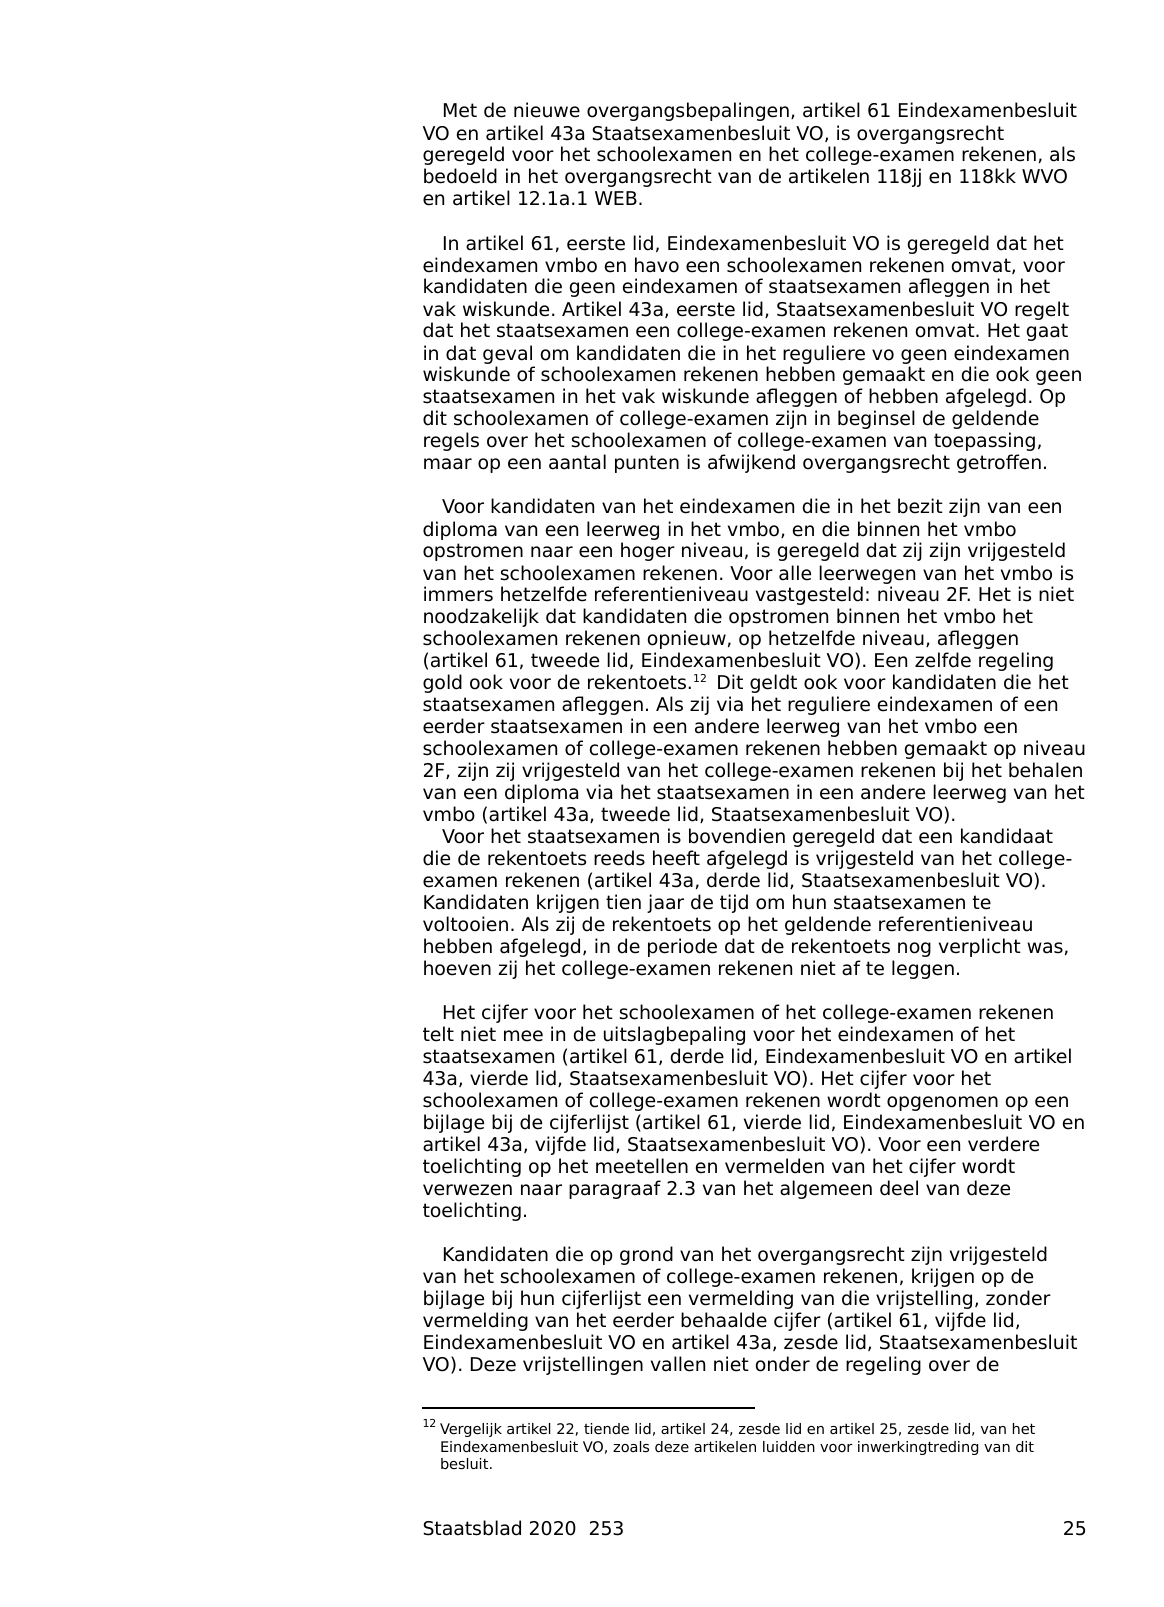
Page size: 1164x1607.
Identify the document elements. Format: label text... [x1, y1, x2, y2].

text Vergelijk artikel 22, tiende lid, artikel 24, zesde lid en artikel 25, zesde lid, van het Eindexamenbesluit VO, zoals deze artikelen luidden voor inwerkingtreding van dit besluit. [422, 1417, 1087, 1473]
text Kandidaten die op grond van het overgangsrecht zijn vrijgesteld van het schoolexamen of college-examen rekenen, krijgen op de bijlage bij hun cijferlijst een vermelding van die vrijstelling, zonder vermelding van het eerder behaalde cijfer (artikel 61, vijfde lid, Eindexamenbesluit VO en artikel 43a, zesde lid, Staatsexamenbesluit VO). Deze vrijstellingen vallen niet onder de regeling over de [422, 1244, 1087, 1376]
text Voor kandidaten van het eindexamen die in het bezit zijn van een diploma van een leerweg in het vmbo, en die binnen het vmbo opstromen naar een hoger niveau, is geregeld dat zij zijn vrijgesteld van het schoolexamen rekenen. Voor alle leerwegen van het vmbo is immers hetzelfde referentieniveau vastgesteld: niveau 2F. Het is niet noodzakelijk dat kandidaten die opstromen binnen het vmbo het schoolexamen rekenen opnieuw, op hetzelfde niveau, afleggen (artikel 61, tweede lid, Eindexamenbesluit VO). Een zelfde regeling gold ook voor de rekentoets. Dit geldt ook voor kandidaten die het staatsexamen afleggen. Als zij via het reguliere eindexamen of een eerder staatsexamen in een andere leerweg van het vmbo een schoolexamen of college-examen rekenen hebben gemaakt op niveau 2F, zijn zij vrijgesteld van het college-examen rekenen bij het behalen van een diploma via het staatsexamen in een andere leerweg van het vmbo (artikel 43a, tweede lid, Staatsexamenbesluit VO). [422, 496, 1087, 826]
text Het cijfer voor het schoolexamen of het college-examen rekenen telt niet mee in de uitslagbepaling voor het eindexamen of het staatsexamen (artikel 61, derde lid, Eindexamenbesluit VO en artikel 43a, vierde lid, Staatsexamenbesluit VO). Het cijfer voor het schoolexamen of college-examen rekenen wordt opgenomen op een bijlage bij de cijferlijst (artikel 61, vierde lid, Eindexamenbesluit VO en artikel 43a, vijfde lid, Staatsexamenbesluit VO). Voor een verdere toelichting op het meetellen en vermelden van het cijfer wordt verwezen naar paragraaf 2.3 van het algemeen deel van deze toelichting. [422, 1002, 1087, 1222]
text Voor het staatsexamen is bovendien geregeld dat een kandidaat die de rekentoets reeds heeft afgelegd is vrijgesteld van het college-examen rekenen (artikel 43a, derde lid, Staatsexamenbesluit VO). Kandidaten krijgen tien jaar de tijd om hun staatsexamen te voltooien. Als zij de rekentoets op het geldende referentieniveau hebben afgelegd, in de periode dat de rekentoets nog verplicht was, hoeven zij het college-examen rekenen niet af te leggen. [422, 826, 1087, 980]
text Met de nieuwe overgangsbepalingen, artikel 61 Eindexamenbesluit VO en artikel 43a Staatsexamenbesluit VO, is overgangsrecht geregeld voor het schoolexamen en het college-examen rekenen, als bedoeld in het overgangsrecht van de artikelen 118jj en 118kk WVO en artikel 12.1a.1 WEB. [422, 100, 1087, 210]
text In artikel 61, eerste lid, Eindexamenbesluit VO is geregeld dat het eindexamen vmbo en havo een schoolexamen rekenen omvat, voor kandidaten die geen eindexamen of staatsexamen afleggen in het vak wiskunde. Artikel 43a, eerste lid, Staatsexamenbesluit VO regelt dat het staatsexamen een college-examen rekenen omvat. Het gaat in dat geval om kandidaten die in het reguliere vo geen eindexamen wiskunde of schoolexamen rekenen hebben gemaakt en die ook geen staatsexamen in het vak wiskunde afleggen of hebben afgelegd. Op dit schoolexamen of college-examen zijn in beginsel de geldende regels over het schoolexamen of college-examen van toepassing, maar op een aantal punten is afwijkend overgangsrecht getroffen. [422, 232, 1087, 474]
